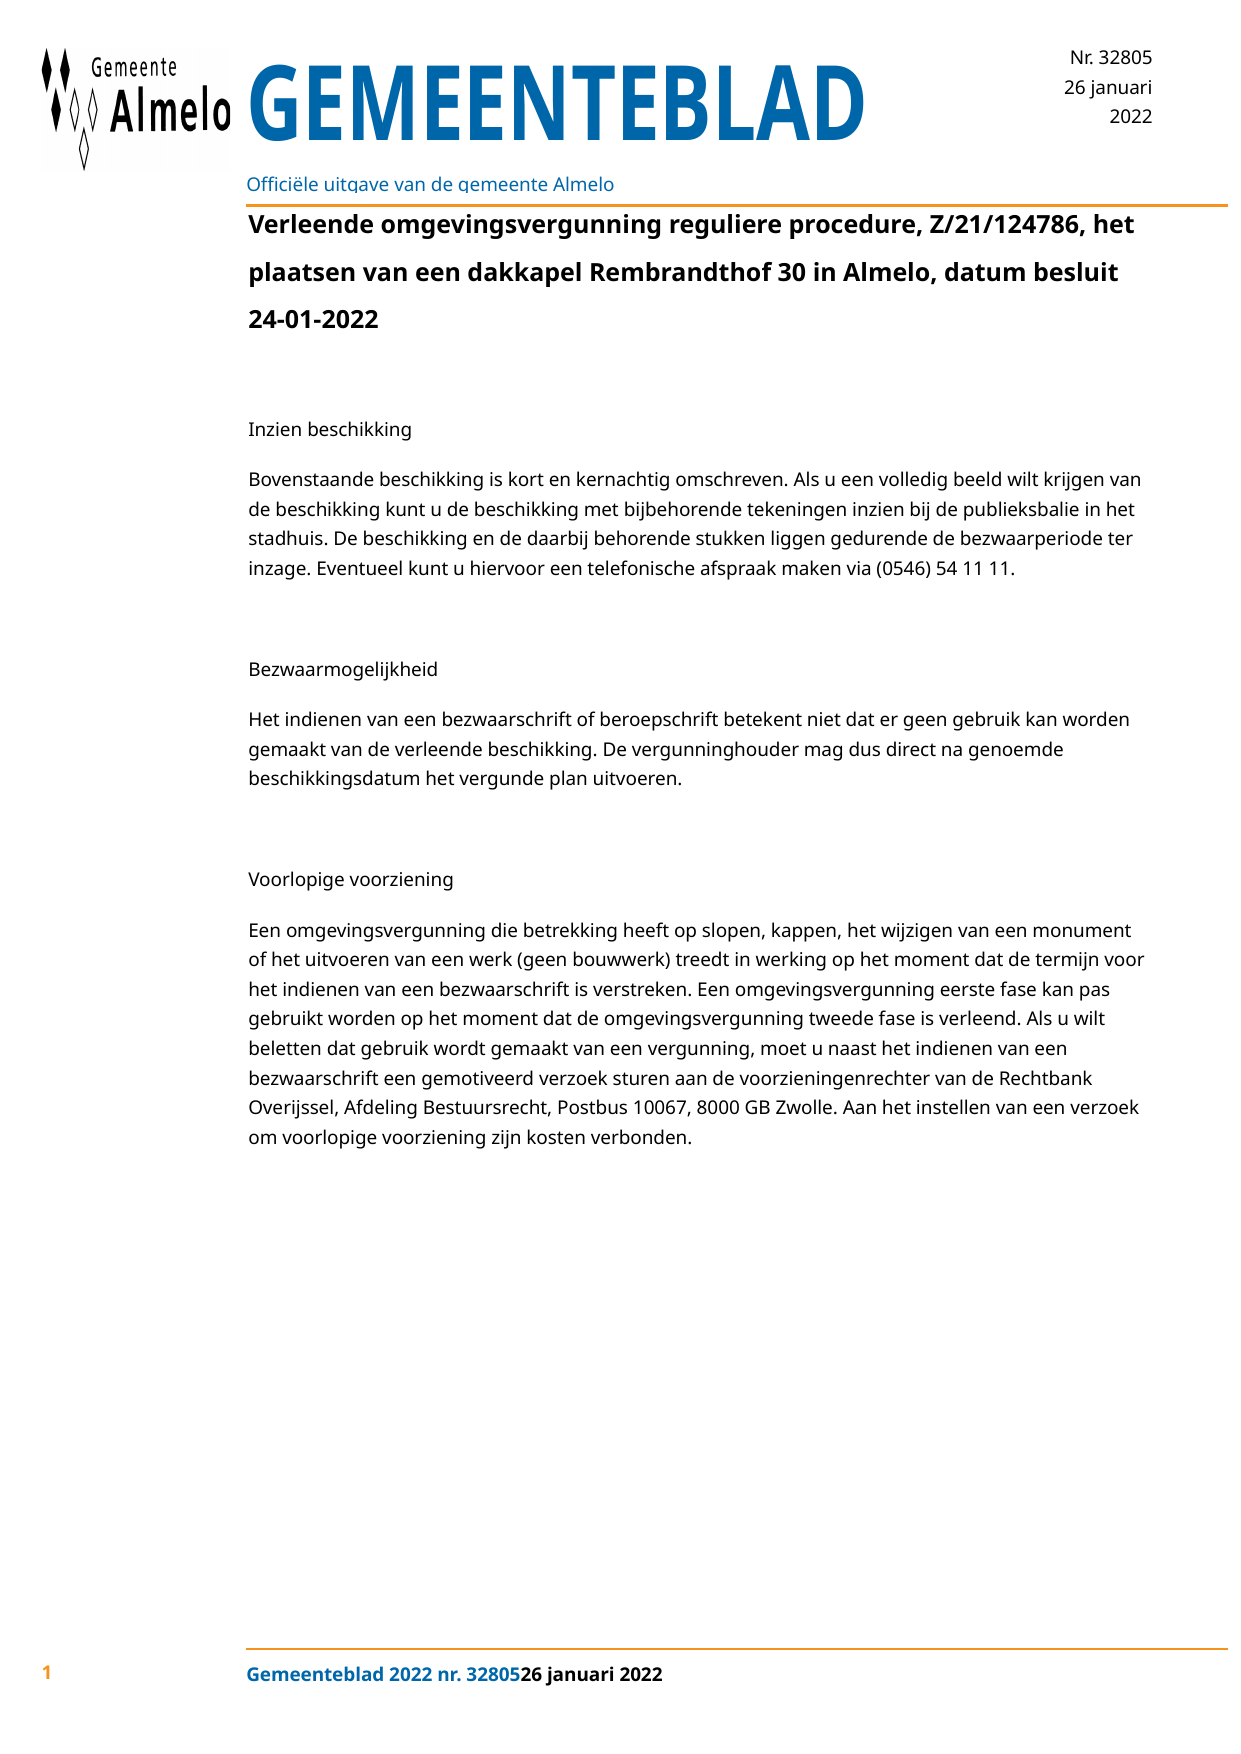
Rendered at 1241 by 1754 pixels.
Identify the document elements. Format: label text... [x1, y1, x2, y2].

text Inzien beschikking [248, 416, 1152, 442]
text Verleende omgevingsvergunning reguliere procedure, Z/21/124786, het plaatsen van een dakkapel Rembrandthof 30 in Almelo, datum besluit 24-01-2022 [248, 207, 1152, 336]
text Het indienen van een bezwaarschrift of beroepschrift betekent niet dat er geen gebruik kan worden gemaakt van de verleende beschikking. De vergunninghouder mag dus direct na genoemde beschikkingsdatum het vergunde plan uitvoeren. [248, 706, 1152, 791]
text Een omgevingsvergunning die betrekking heeft op slopen, kappen, het wijzigen van een monument of het uitvoeren van een werk (geen bouwwerk) treedt in werking op het moment dat de termijn voor het indienen van een bezwaarschrift is verstreken. Een omgevingsvergunning eerste fase kan pas gebruikt worden op het moment dat de omgevingsvergunning tweede fase is verleend. Als u wilt beletten dat gebruik wordt gemaakt van een vergunning, moet u naast het indienen van een bezwaarschrift een gemotiveerd verzoek sturen aan de voorzieningenrechter van de Rechtbank Overijssel, Afdeling Bestuursrecht, Postbus 10067, 8000 GB Zwolle. Aan het instellen van een verzoek om voorlopige voorziening zijn kosten verbonden. [248, 917, 1152, 1149]
text Bovenstaande beschikking is kort en kernachtig omschreven. Als u een volledig beeld wilt krijgen van de beschikking kunt u de beschikking met bijbehorende tekeningen inzien bij de publieksbalie in het stadhuis. De beschikking en de daarbij behorende stukken liggen gedurende de bezwaarperiode ter inzage. Eventueel kunt u hiervoor een telefonische afspraak maken via (0546) 54 11 11. [248, 466, 1152, 581]
picture [41, 47, 231, 172]
text Voorlopige voorziening [248, 866, 1152, 892]
text Bezwaarmogelijkheid [248, 656, 1152, 682]
